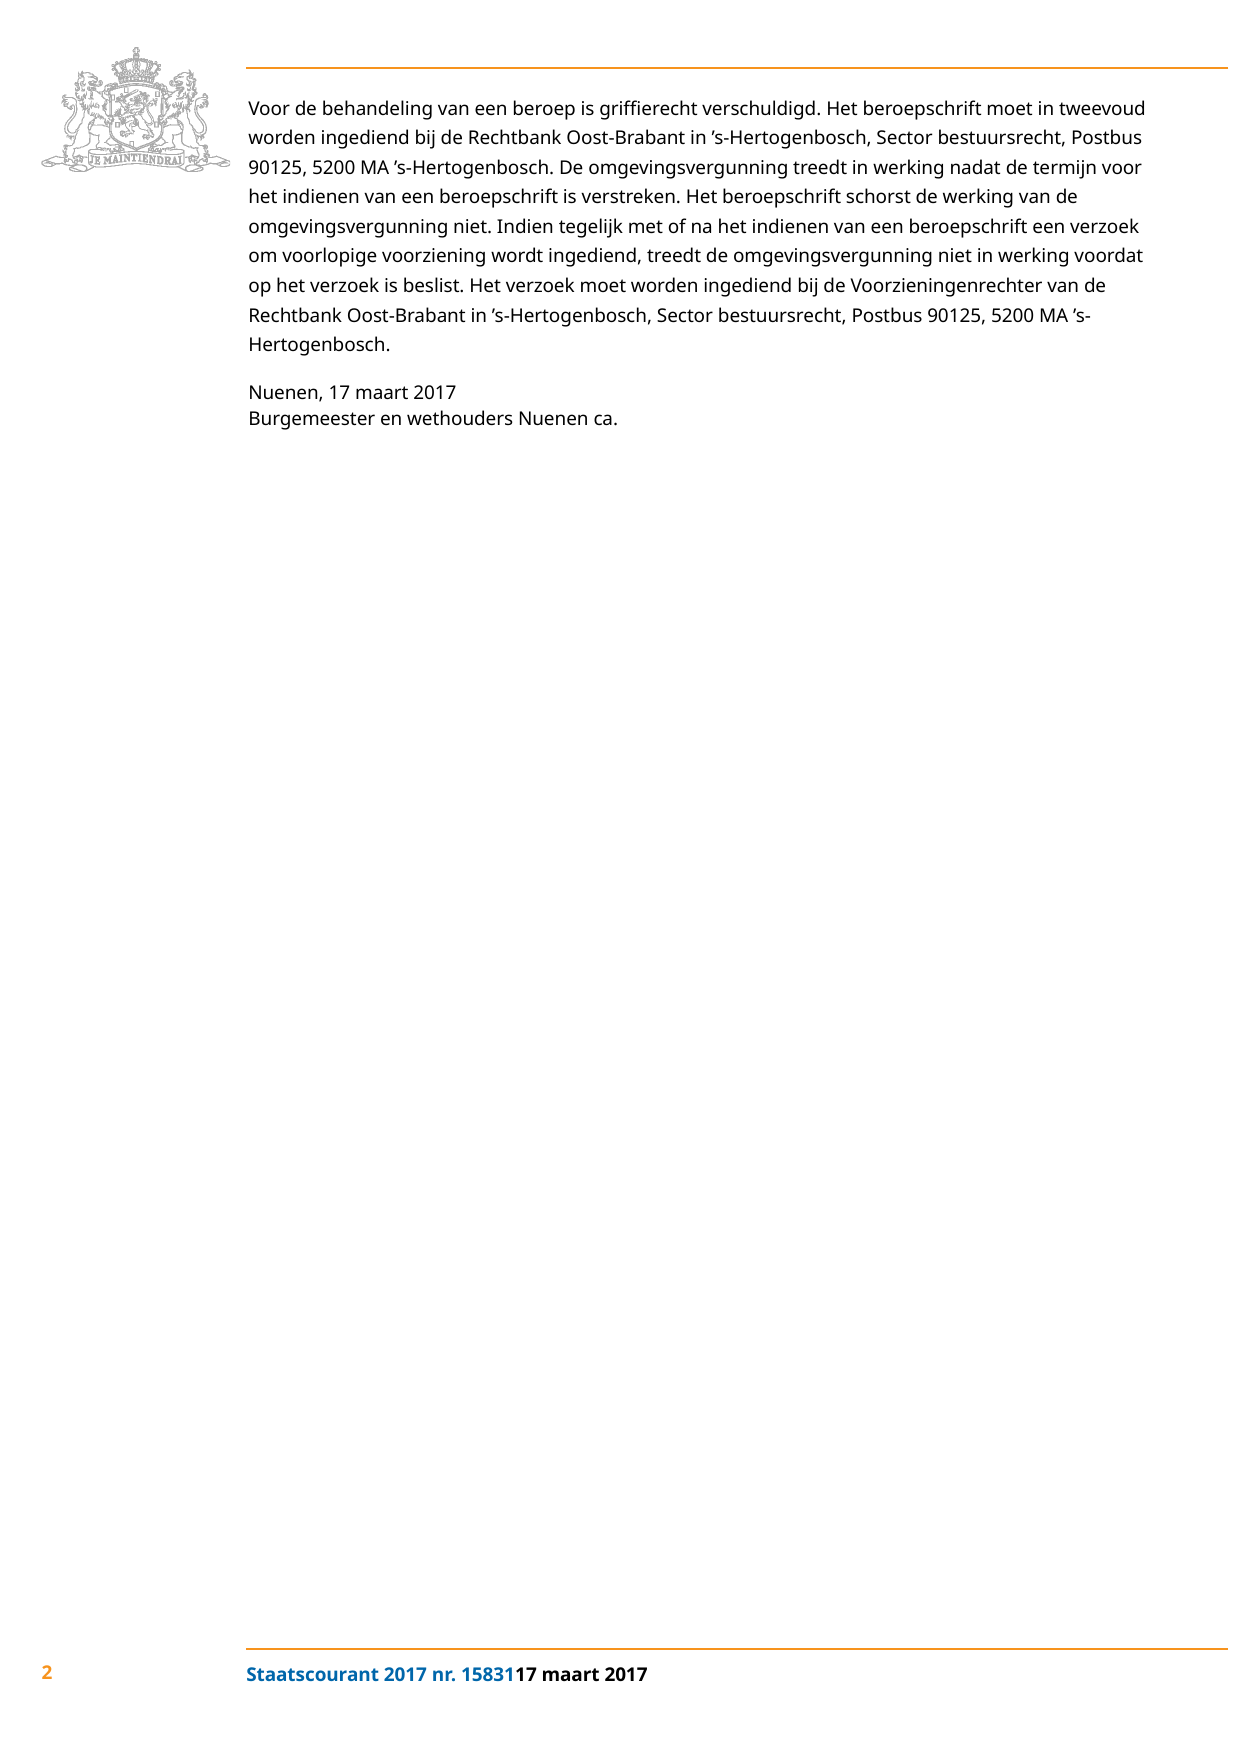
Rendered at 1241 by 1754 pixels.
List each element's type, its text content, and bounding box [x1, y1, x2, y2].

text Burgemeester en wethouders Nuenen ca. [248, 405, 1152, 431]
text Nuenen, 17 maart 2017 [248, 379, 1152, 405]
text Voor de behandeling van een beroep is griffierecht verschuldigd. Het beroepschrift moet in tweevoud worden ingediend bij de Rechtbank Oost-Brabant in ’s-Hertogenbosch, Sector bestuursrecht, Postbus 90125, 5200 MA ’s-Hertogenbosch. De omgevingsvergunning treedt in werking nadat de termijn voor het indienen van een beroepschrift is verstreken. Het beroepschrift schorst de werking van de omgevingsvergunning niet. Indien tegelijk met of na het indienen van een beroepschrift een verzoek om voorlopige voorziening wordt ingediend, treedt de omgevingsvergunning niet in werking voordat op het verzoek is beslist. Het verzoek moet worden ingediend bij de Voorzieningenrechter van de Rechtbank Oost-Brabant in ’s-Hertogenbosch, Sector bestuursrecht, Postbus 90125, 5200 MA ’s-Hertogenbosch. [248, 95, 1152, 357]
picture [41, 47, 231, 172]
